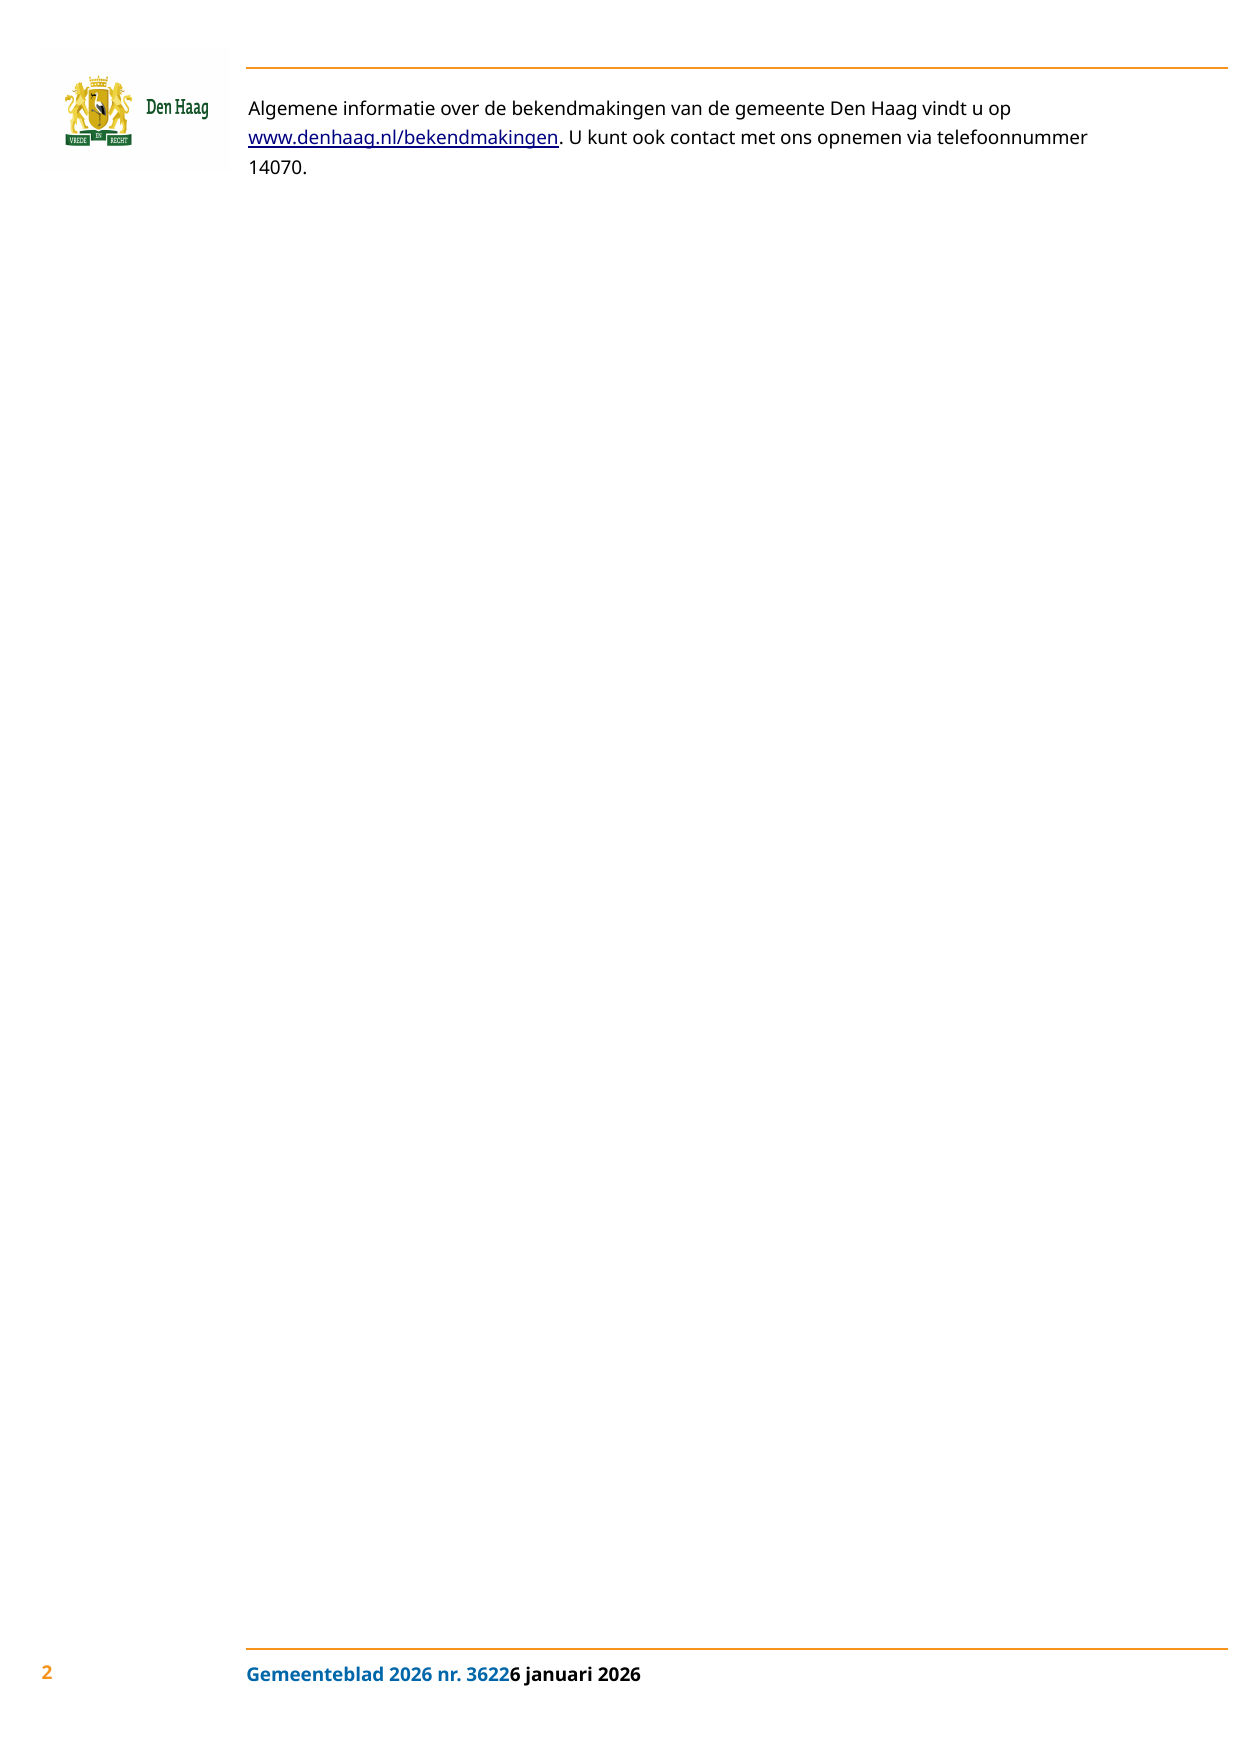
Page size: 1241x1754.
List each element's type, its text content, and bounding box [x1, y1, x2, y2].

text Algemene informatie over de bekendmakingen van de gemeente Den Haag vindt u op www.denhaag.nl/bekendmakingen. U kunt ook contact met ons opnemen via telefoonnummer 14070. [248, 95, 1152, 180]
picture [41, 47, 231, 172]
